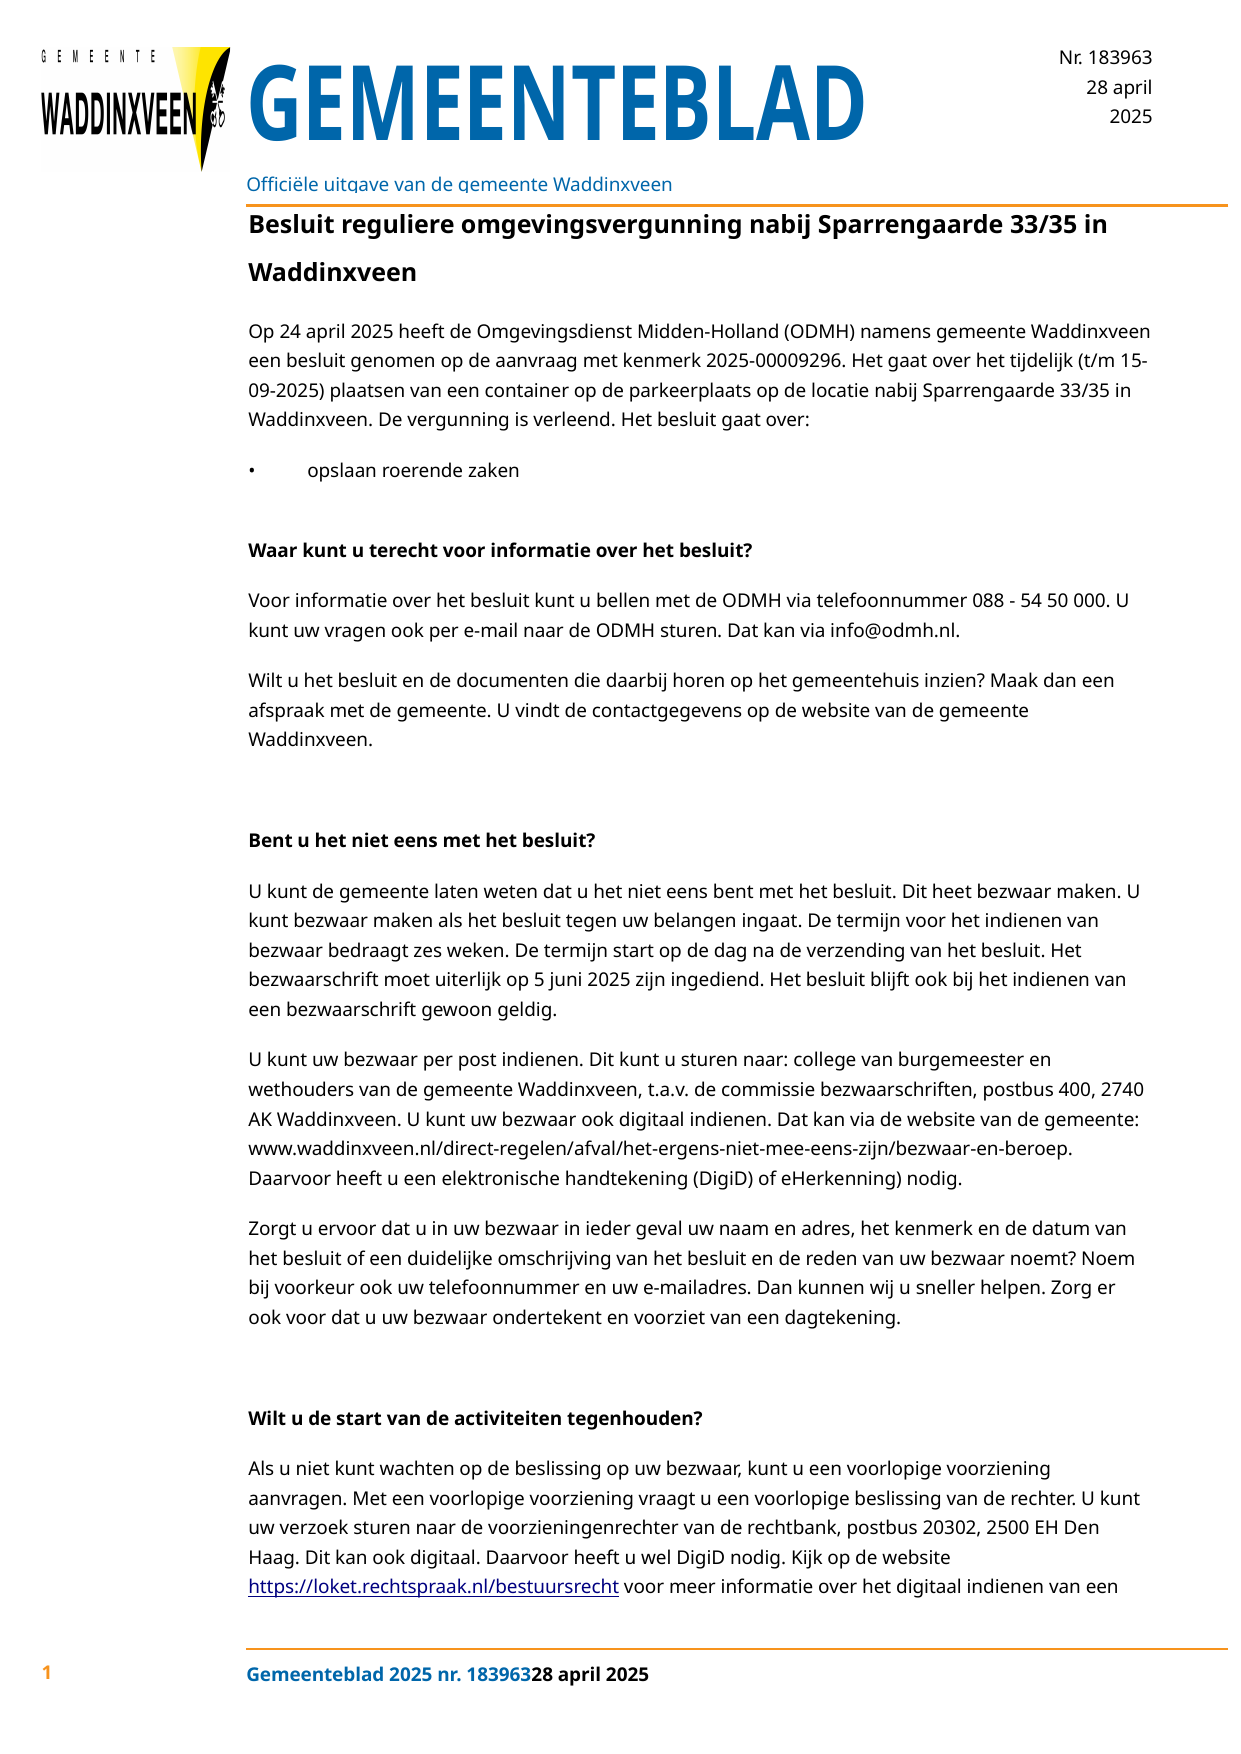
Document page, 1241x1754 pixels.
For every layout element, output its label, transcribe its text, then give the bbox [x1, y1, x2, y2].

text Voor informatie over het besluit kunt u bellen met de ODMH via telefoonnummer 088 - 54 50 000. U kunt uw vragen ook per e-mail naar de ODMH sturen. Dat kan via info@odmh.nl. [248, 587, 1152, 643]
text Op 24 april 2025 heeft de Omgevingsdienst Midden-Holland (ODMH) namens gemeente Waddinxveen een besluit genomen op de aanvraag met kenmerk 2025-00009296. Het gaat over het tijdelijk (t/m 15-09-2025) plaatsen van een container op de parkeerplaats op de locatie nabij Sparrengaarde 33/35 in Waddinxveen. De vergunning is verleend. Het besluit gaat over: [248, 318, 1152, 432]
text Wilt u de start van de activiteiten tegenhouden? [248, 1405, 1152, 1431]
picture [41, 47, 231, 172]
text Als u niet kunt wachten op de beslissing op uw bezwaar, kunt u een voorlopige voorziening aanvragen. Met een voorlopige voorziening vraagt u een voorlopige beslissing van de rechter. U kunt uw verzoek sturen naar de voorzieningenrechter van de rechtbank, postbus 20302, 2500 EH Den Haag. Dit kan ook digitaal. Daarvoor heeft u wel DigiD nodig. Kijk op de website https://loket.rechtspraak.nl/bestuursrecht voor meer informatie over het digitaal indienen van een [248, 1455, 1152, 1599]
text Waar kunt u terecht voor informatie over het besluit? [248, 537, 1152, 563]
text U kunt uw bezwaar per post indienen. Dit kunt u sturen naar: college van burgemeester en wethouders van de gemeente Waddinxveen, t.a.v. de commissie bezwaarschriften, postbus 400, 2740 AK Waddinxveen. U kunt uw bezwaar ook digitaal indienen. Dat kan via de website van de gemeente: www.waddinxveen.nl/direct-regelen/afval/het-ergens-niet-mee-eens-zijn/bezwaar-en-beroep. Daarvoor heeft u een elektronische handtekening (DigiD) of eHerkenning) nodig. [248, 1047, 1152, 1191]
text Besluit reguliere omgevingsvergunning nabij Sparrengaarde 33/35 in Waddinxveen [248, 207, 1152, 288]
text U kunt de gemeente laten weten dat u het niet eens bent met het besluit. Dit heet bezwaar maken. U kunt bezwaar maken als het besluit tegen uw belangen ingaat. De termijn voor het indienen van bezwaar bedraagt zes weken. De termijn start op de dag na de verzending van het besluit. Het bezwaarschrift moet uiterlijk op 5 juni 2025 zijn ingediend. Het besluit blijft ook bij het indienen van een bezwaarschrift gewoon geldig. [248, 878, 1152, 1022]
text Wilt u het besluit en de documenten die daarbij horen op het gemeentehuis inzien? Maak dan een afspraak met de gemeente. U vindt de contactgegevens op de website van de gemeente Waddinxveen. [248, 667, 1152, 752]
text Bent u het niet eens met het besluit? [248, 827, 1152, 853]
list opslaan roerende zaken [248, 457, 1152, 483]
text Zorgt u ervoor dat u in uw bezwaar in ieder geval uw naam en adres, het kenmerk en de datum van het besluit of een duidelijke omschrijving van het besluit en de reden van uw bezwaar noemt? Noem bij voorkeur ook uw telefoonnummer en uw e-mailadres. Dan kunnen wij u sneller helpen. Zorg er ook voor dat u uw bezwaar ondertekent en voorziet van een dagtekening. [248, 1215, 1152, 1330]
